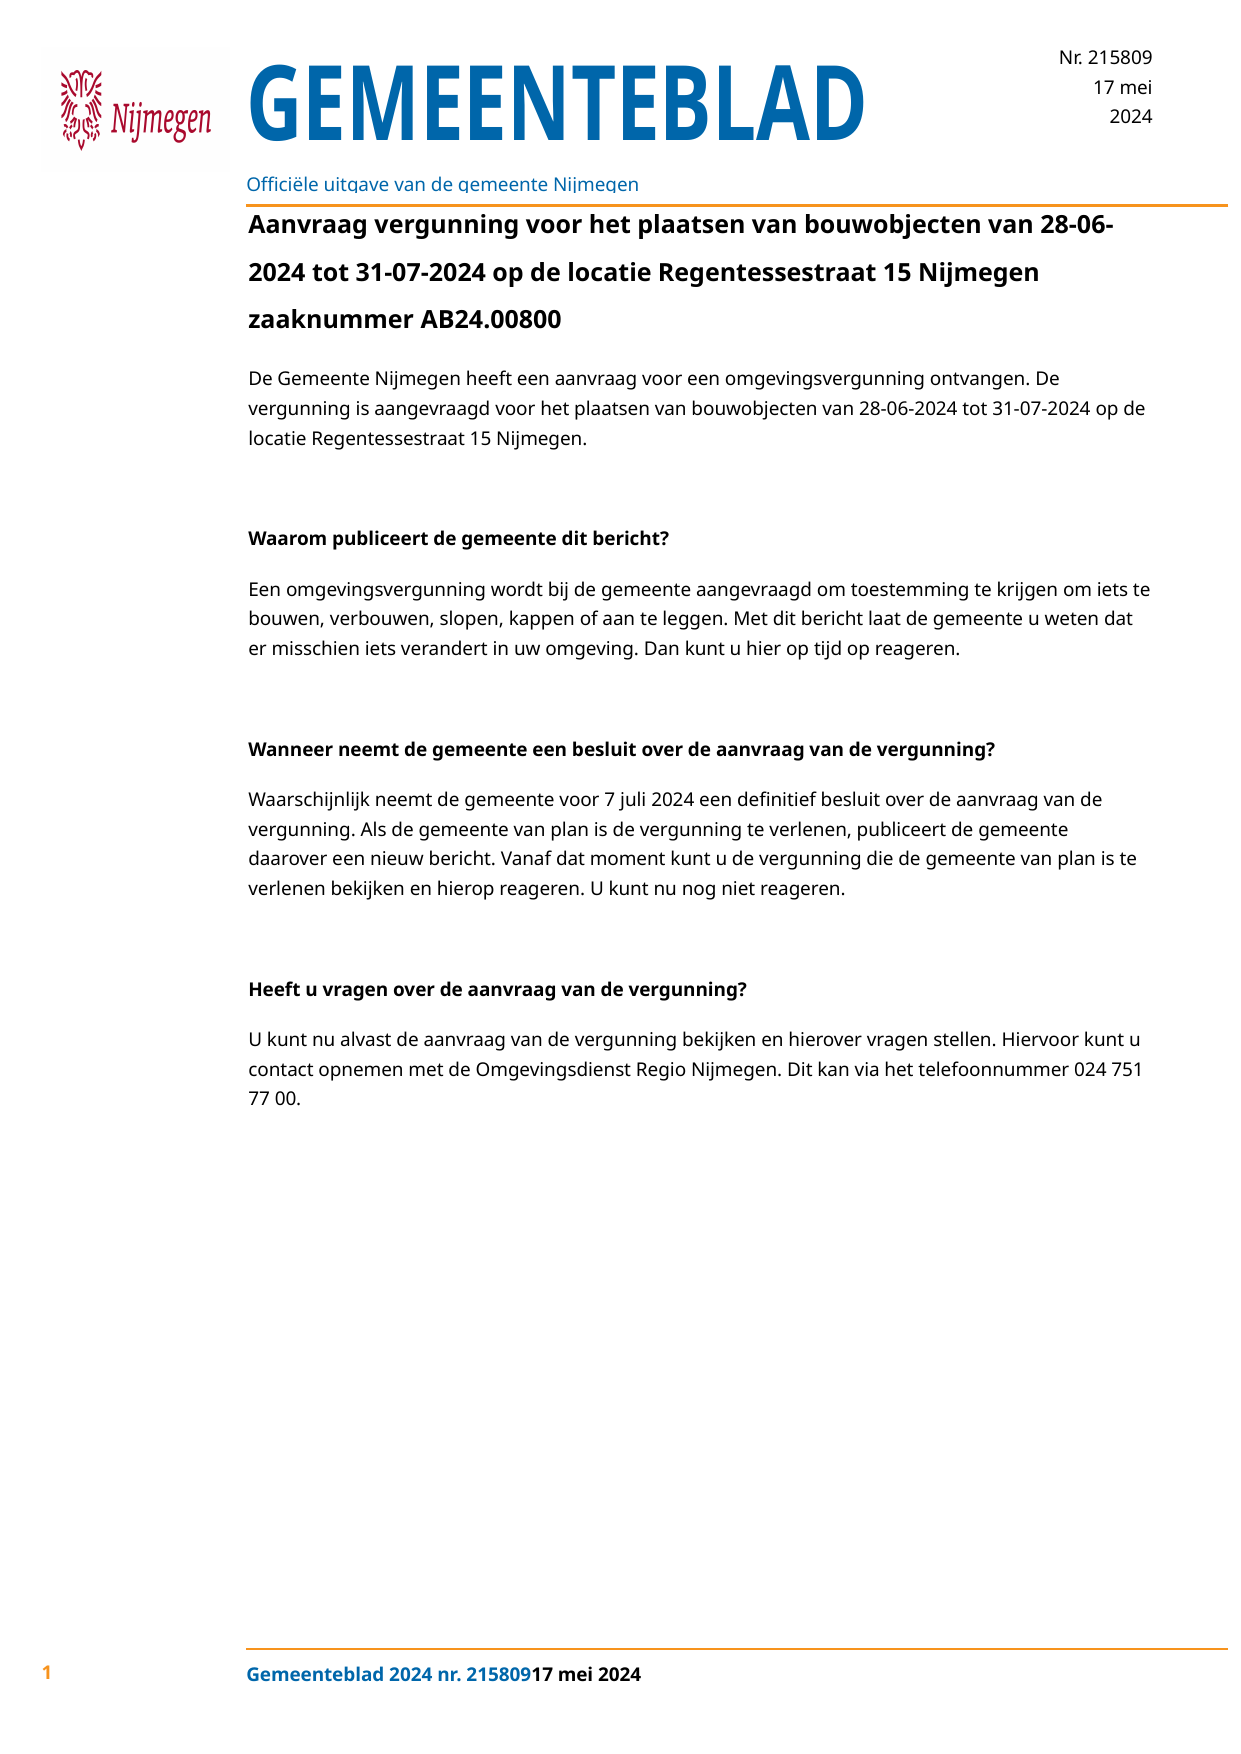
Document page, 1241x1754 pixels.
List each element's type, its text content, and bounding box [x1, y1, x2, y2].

text Aanvraag vergunning voor het plaatsen van bouwobjecten van 28-06-2024 tot 31-07-2024 op de locatie Regentessestraat 15 Nijmegen zaaknummer AB24.00800 [248, 207, 1152, 336]
text Een omgevingsvergunning wordt bij de gemeente aangevraagd om toestemming te krijgen om iets te bouwen, verbouwen, slopen, kappen of aan te leggen. Met dit bericht laat de gemeente u weten dat er misschien iets verandert in uw omgeving. Dan kunt u hier op tijd op reageren. [248, 576, 1152, 661]
text De Gemeente Nijmegen heeft een aanvraag voor een omgevingsvergunning ontvangen. De vergunning is aangevraagd voor het plaatsen van bouwobjecten van 28-06-2024 tot 31-07-2024 op de locatie Regentessestraat 15 Nijmegen. [248, 366, 1152, 450]
text Heeft u vragen over de aanvraag van de vergunning? [248, 976, 1152, 1002]
text Wanneer neemt de gemeente een besluit over de aanvraag van de vergunning? [248, 736, 1152, 762]
picture [41, 47, 231, 172]
text Waarom publiceert de gemeente dit bericht? [248, 526, 1152, 551]
text Waarschijnlijk neemt de gemeente voor 7 juli 2024 een definitief besluit over de aanvraag van de vergunning. Als de gemeente van plan is de vergunning te verlenen, publiceert de gemeente daarover een nieuw bericht. Vanaf dat moment kunt u de vergunning die de gemeente van plan is te verlenen bekijken en hierop reageren. U kunt nu nog niet reageren. [248, 786, 1152, 901]
text U kunt nu alvast de aanvraag van de vergunning bekijken en hierover vragen stellen. Hiervoor kunt u contact opnemen met de Omgevingsdienst Regio Nijmegen. Dit kan via het telefoonnummer 024 751 77 00. [248, 1026, 1152, 1111]
